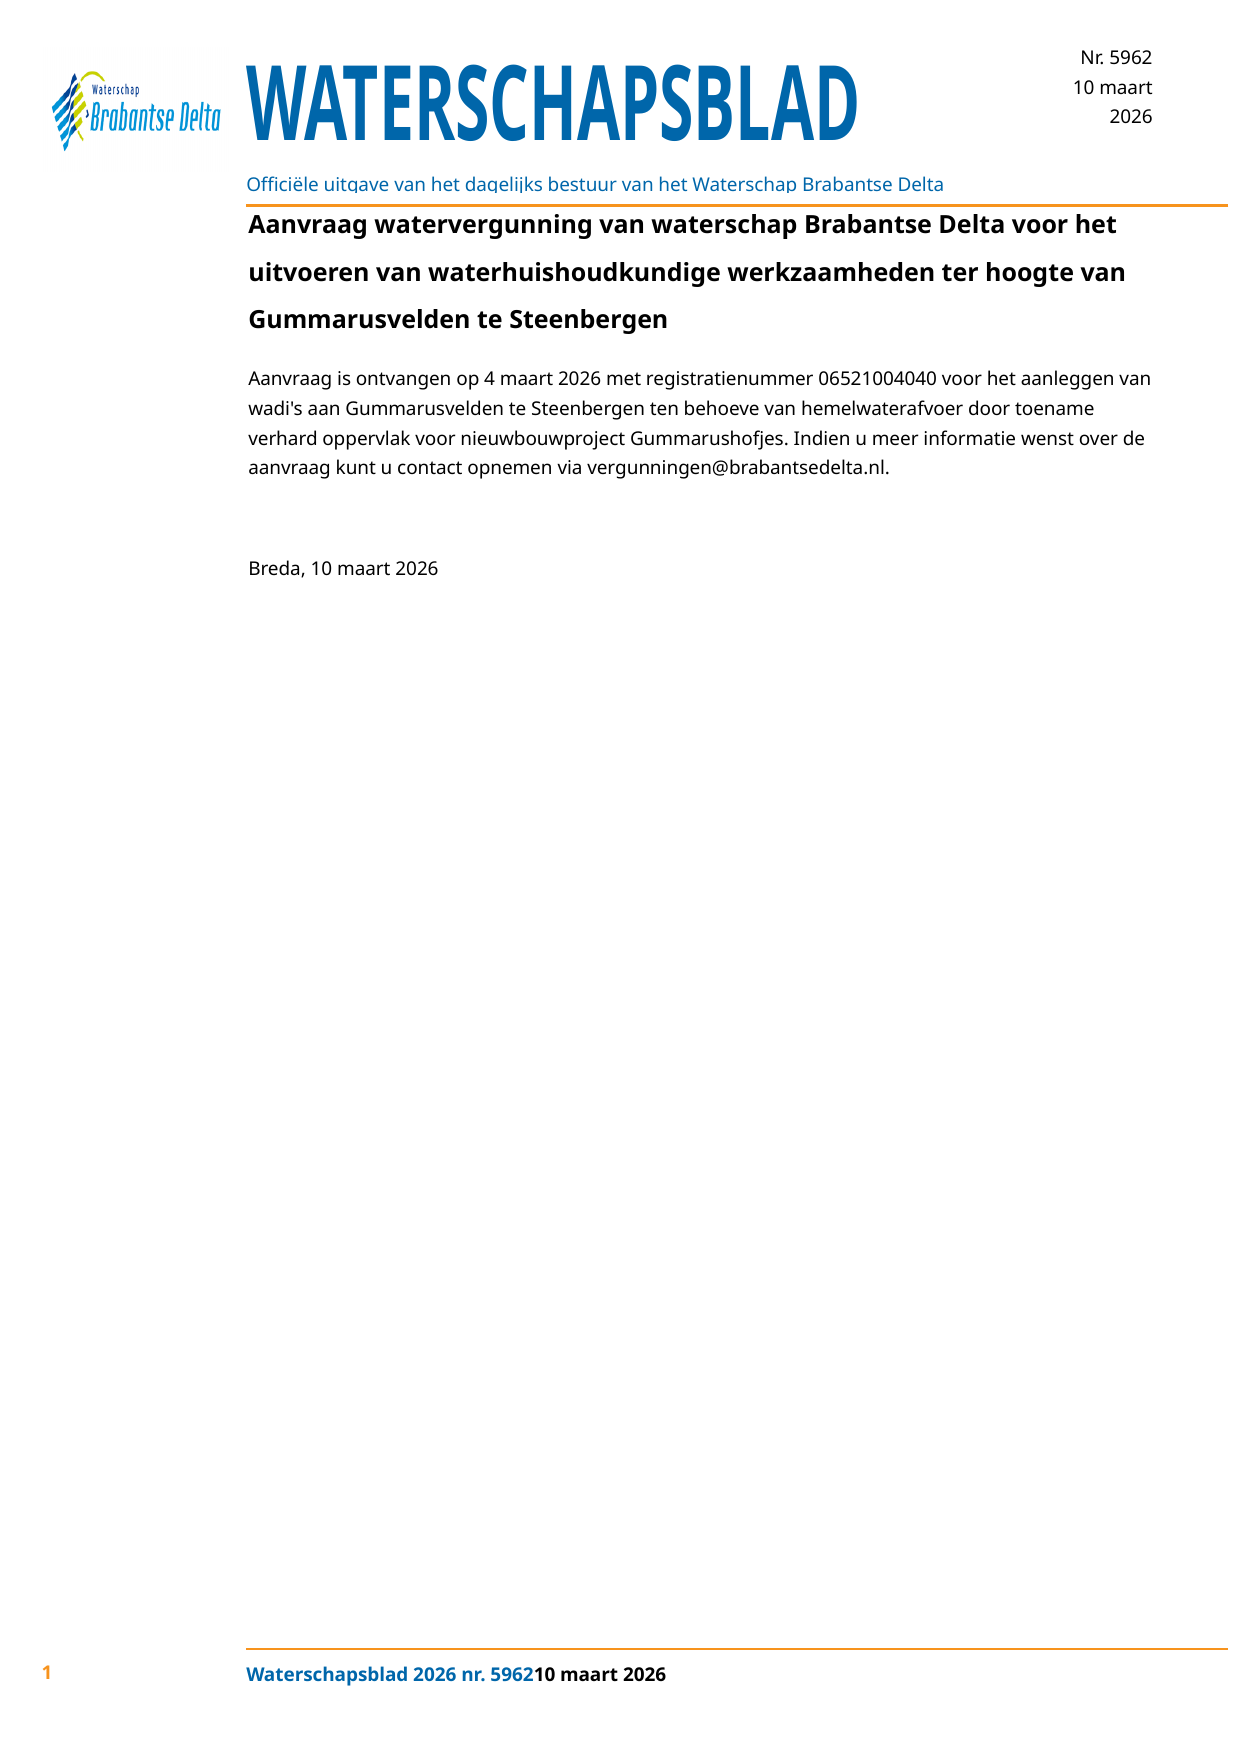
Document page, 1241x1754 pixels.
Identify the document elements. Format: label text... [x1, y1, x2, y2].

text Aanvraag is ontvangen op 4 maart 2026 met registratienummer 06521004040 voor het aanleggen van wadi's aan Gummarusvelden te Steenbergen ten behoeve van hemelwaterafvoer door toename verhard oppervlak voor nieuwbouwproject Gummarushofjes. Indien u meer informatie wenst over de aanvraag kunt u contact opnemen via vergunningen@brabantsedelta.nl. [248, 366, 1152, 480]
picture [41, 47, 231, 172]
text Breda, 10 maart 2026 [248, 555, 1152, 581]
text Aanvraag watervergunning van waterschap Brabantse Delta voor het uitvoeren van waterhuishoudkundige werkzaamheden ter hoogte van Gummarusvelden te Steenbergen [248, 207, 1152, 336]
